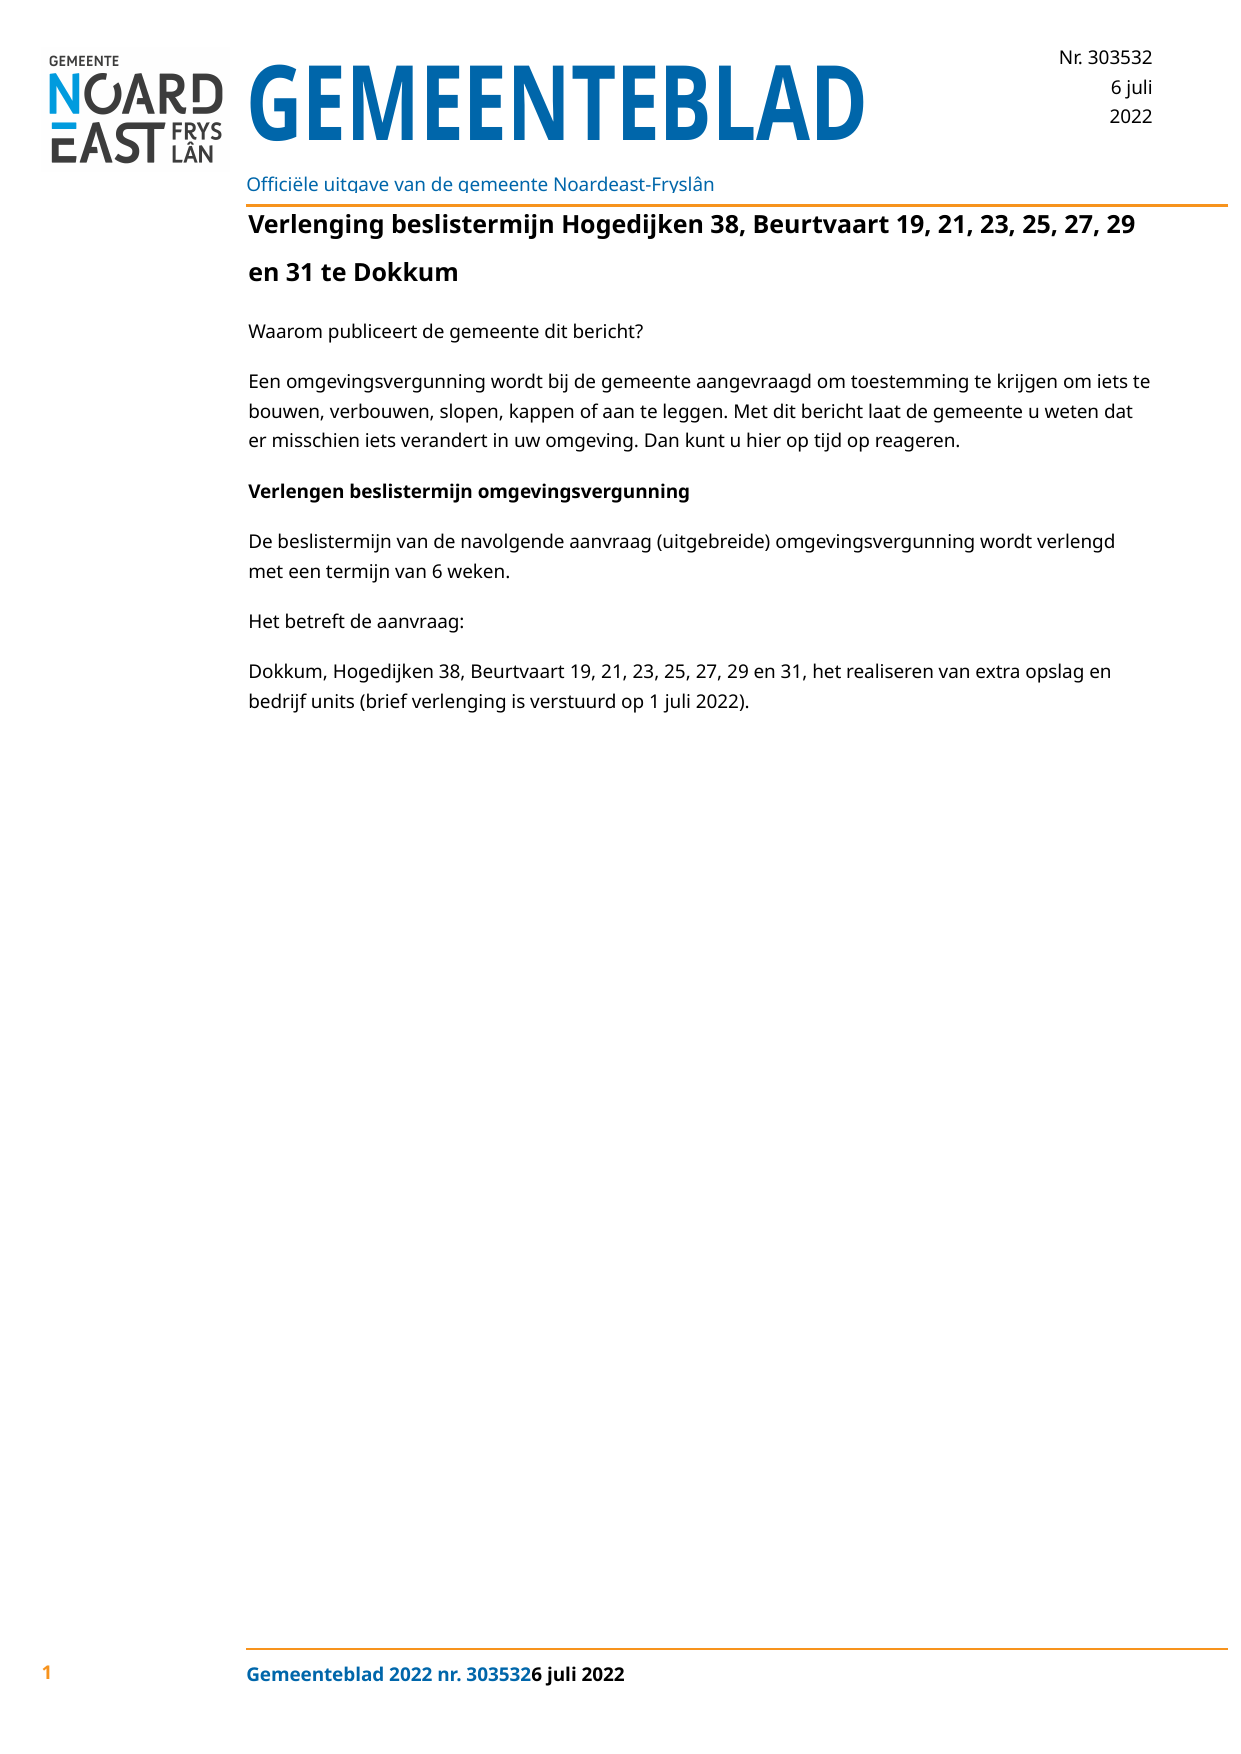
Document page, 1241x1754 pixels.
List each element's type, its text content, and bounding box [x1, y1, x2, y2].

picture [41, 47, 231, 172]
text Waarom publiceert de gemeente dit bericht? [248, 318, 1152, 344]
text Het betreft de aanvraag: [248, 608, 1152, 634]
text De beslistermijn van de navolgende aanvraag (uitgebreide) omgevingsvergunning wordt verlengd met een termijn van 6 weken. [248, 528, 1152, 584]
text Verlengen beslistermijn omgevingsvergunning [248, 478, 1152, 504]
text Verlenging beslistermijn Hogedijken 38, Beurtvaart 19, 21, 23, 25, 27, 29 en 31 te Dokkum [248, 207, 1152, 288]
text Dokkum, Hogedijken 38, Beurtvaart 19, 21, 23, 25, 27, 29 en 31, het realiseren van extra opslag en bedrijf units (brief verlenging is verstuurd op 1 juli 2022). [248, 659, 1152, 714]
text Een omgevingsvergunning wordt bij de gemeente aangevraagd om toestemming te krijgen om iets te bouwen, verbouwen, slopen, kappen of aan te leggen. Met dit bericht laat de gemeente u weten dat er misschien iets verandert in uw omgeving. Dan kunt u hier op tijd op reageren. [248, 368, 1152, 453]
